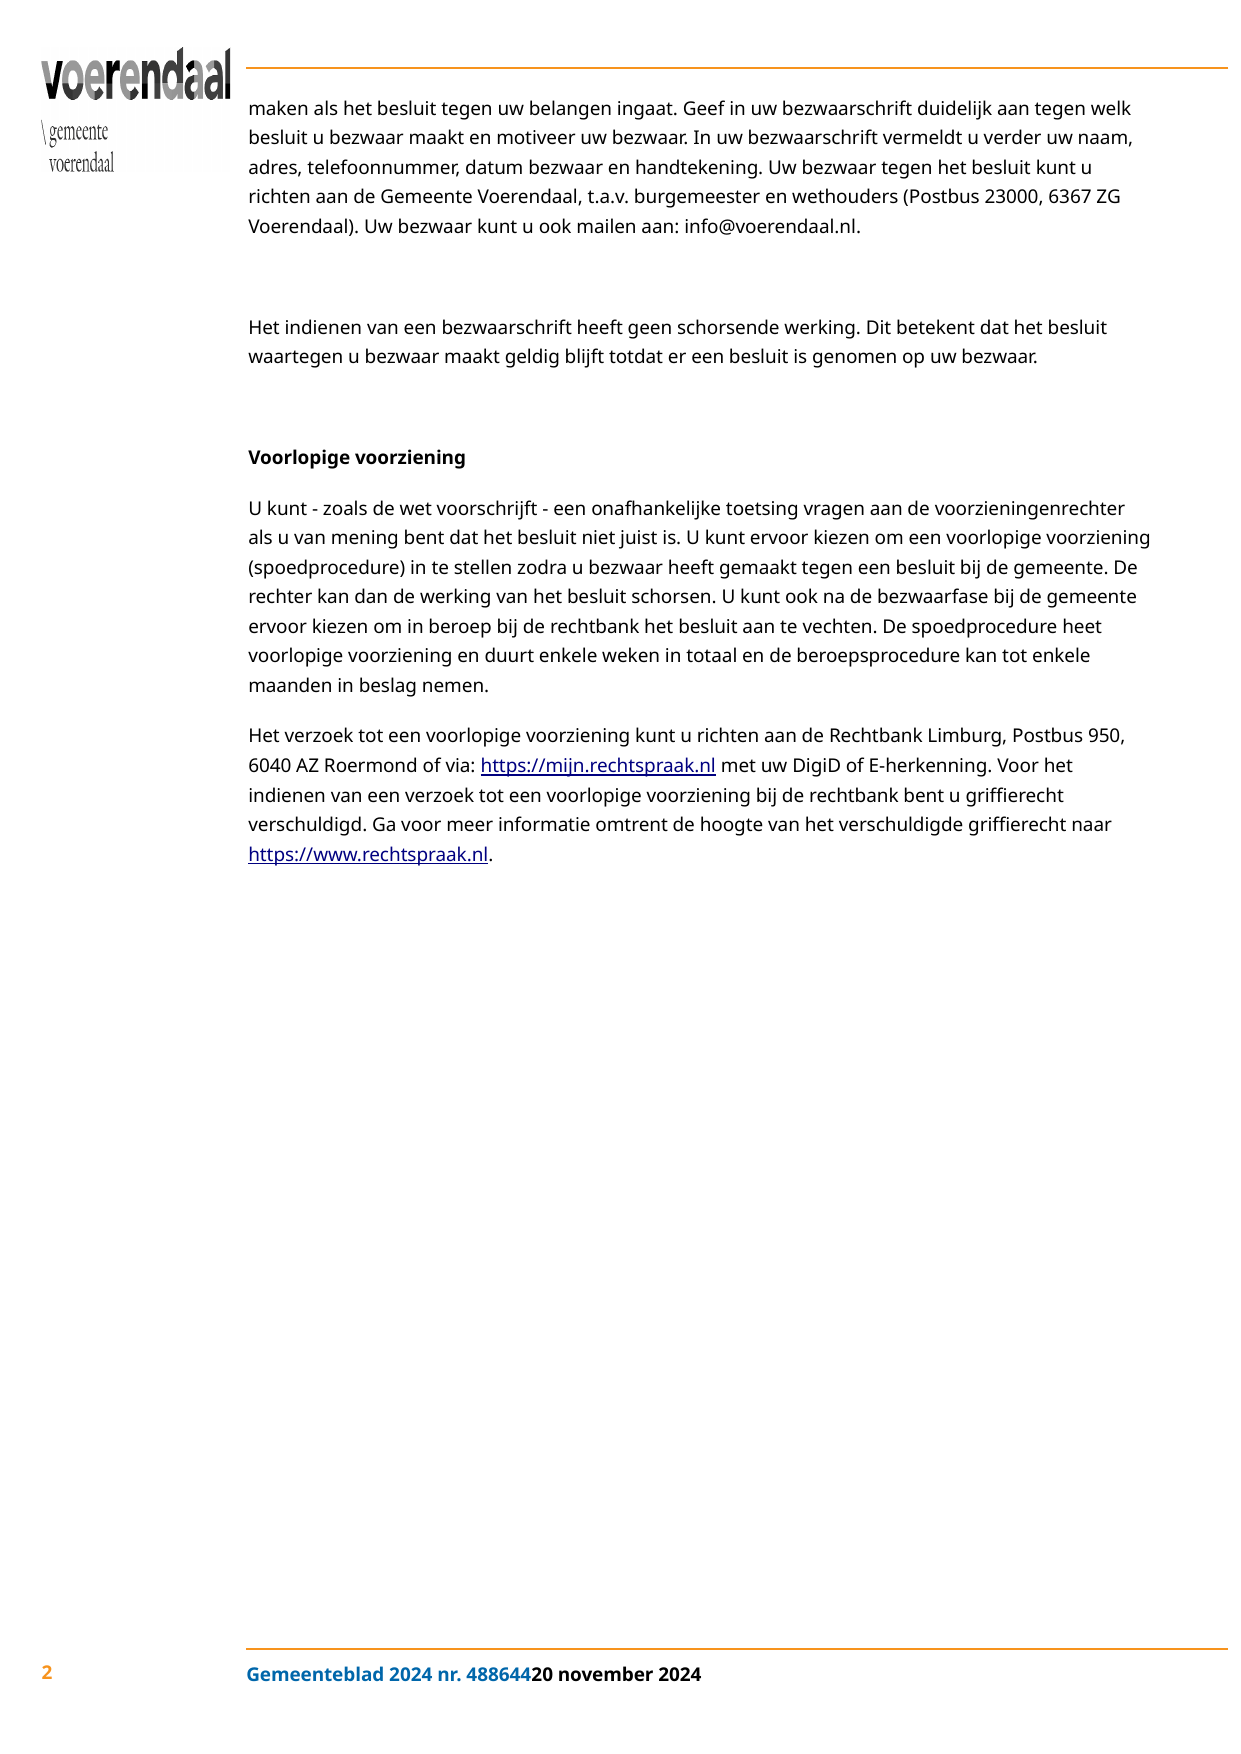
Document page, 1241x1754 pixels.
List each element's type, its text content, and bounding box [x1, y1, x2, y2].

text Het verzoek tot een voorlopige voorziening kunt u richten aan de Rechtbank Limburg, Postbus 950, 6040 AZ Roermond of via: https://mijn.rechtspraak.nl met uw DigiD of E-herkenning. Voor het indienen van een verzoek tot een voorlopige voorziening bij de rechtbank bent u griffierecht verschuldigd. Ga voor meer informatie omtrent de hoogte van het verschuldigde griffierecht naar https://www.rechtspraak.nl. [248, 723, 1152, 867]
text Voorlopige voorziening [248, 444, 1152, 470]
picture [41, 47, 231, 172]
text Het indienen van een bezwaarschrift heeft geen schorsende werking. Dit betekent dat het besluit waartegen u bezwaar maakt geldig blijft totdat er een besluit is genomen op uw bezwaar. [248, 314, 1152, 369]
text maken als het besluit tegen uw belangen ingaat. Geef in uw bezwaarschrift duidelijk aan tegen welk besluit u bezwaar maakt en motiveer uw bezwaar. In uw bezwaarschrift vermeldt u verder uw naam, adres, telefoonnummer, datum bezwaar en handtekening. Uw bezwaar tegen het besluit kunt u richten aan de Gemeente Voerendaal, t.a.v. burgemeester en wethouders (Postbus 23000, 6367 ZG Voerendaal). Uw bezwaar kunt u ook mailen aan: info@voerendaal.nl. [248, 95, 1152, 239]
text U kunt - zoals de wet voorschrijft - een onafhankelijke toetsing vragen aan de voorzieningenrechter als u van mening bent dat het besluit niet juist is. U kunt ervoor kiezen om een voorlopige voorziening (spoedprocedure) in te stellen zodra u bezwaar heeft gemaakt tegen een besluit bij de gemeente. De rechter kan dan de werking van het besluit schorsen. U kunt ook na de bezwaarfase bij de gemeente ervoor kiezen om in beroep bij de rechtbank het besluit aan te vechten. De spoedprocedure heet voorlopige voorziening en duurt enkele weken in totaal en de beroepsprocedure kan tot enkele maanden in beslag nemen. [248, 495, 1152, 698]
